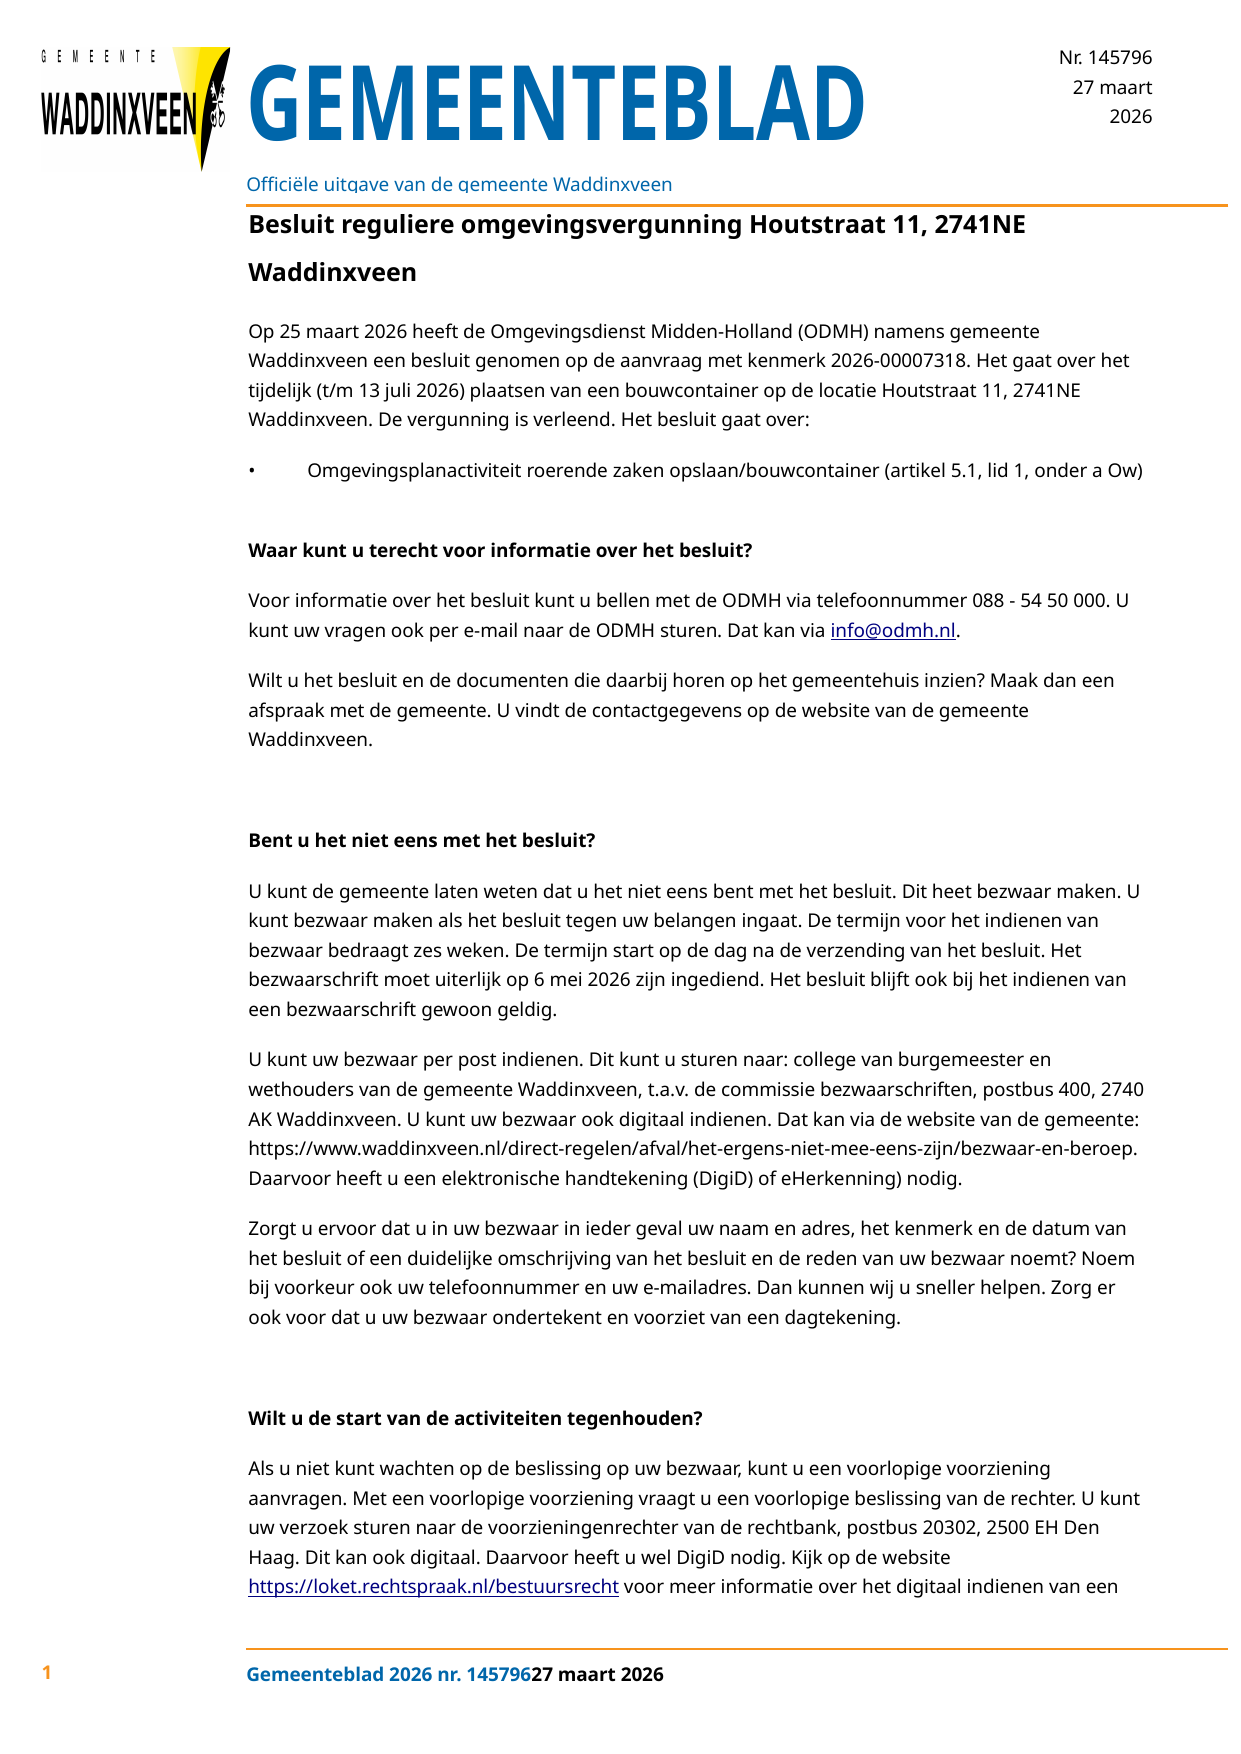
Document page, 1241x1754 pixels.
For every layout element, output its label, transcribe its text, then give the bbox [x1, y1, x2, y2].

text Bent u het niet eens met het besluit? [248, 827, 1152, 853]
text Zorgt u ervoor dat u in uw bezwaar in ieder geval uw naam en adres, het kenmerk en de datum van het besluit of een duidelijke omschrijving van het besluit en de reden van uw bezwaar noemt? Noem bij voorkeur ook uw telefoonnummer en uw e-mailadres. Dan kunnen wij u sneller helpen. Zorg er ook voor dat u uw bezwaar ondertekent en voorziet van een dagtekening. [248, 1215, 1152, 1330]
text Op 25 maart 2026 heeft de Omgevingsdienst Midden-Holland (ODMH) namens gemeente Waddinxveen een besluit genomen op de aanvraag met kenmerk 2026-00007318. Het gaat over het tijdelijk (t/m 13 juli 2026) plaatsen van een bouwcontainer op de locatie Houtstraat 11, 2741NE Waddinxveen. De vergunning is verleend. Het besluit gaat over: [248, 318, 1152, 432]
text Als u niet kunt wachten op de beslissing op uw bezwaar, kunt u een voorlopige voorziening aanvragen. Met een voorlopige voorziening vraagt u een voorlopige beslissing van de rechter. U kunt uw verzoek sturen naar de voorzieningenrechter van de rechtbank, postbus 20302, 2500 EH Den Haag. Dit kan ook digitaal. Daarvoor heeft u wel DigiD nodig. Kijk op de website https://loket.rechtspraak.nl/bestuursrecht voor meer informatie over het digitaal indienen van een [248, 1455, 1152, 1599]
text Waar kunt u terecht voor informatie over het besluit? [248, 537, 1152, 563]
text U kunt uw bezwaar per post indienen. Dit kunt u sturen naar: college van burgemeester en wethouders van de gemeente Waddinxveen, t.a.v. de commissie bezwaarschriften, postbus 400, 2740 AK Waddinxveen. U kunt uw bezwaar ook digitaal indienen. Dat kan via de website van de gemeente: https://www.waddinxveen.nl/direct-regelen/afval/het-ergens-niet-mee-eens-zijn/bezwaar-en-beroep. Daarvoor heeft u een elektronische handtekening (DigiD) of eHerkenning) nodig. [248, 1047, 1152, 1191]
text Wilt u de start van de activiteiten tegenhouden? [248, 1405, 1152, 1431]
picture [41, 47, 231, 172]
list Omgevingsplanactiviteit roerende zaken opslaan/bouwcontainer (artikel 5.1, lid 1, onder a Ow) [248, 457, 1152, 483]
text Voor informatie over het besluit kunt u bellen met de ODMH via telefoonnummer 088 - 54 50 000. U kunt uw vragen ook per e-mail naar de ODMH sturen. Dat kan via info@odmh.nl. [248, 587, 1152, 643]
text Wilt u het besluit en de documenten die daarbij horen op het gemeentehuis inzien? Maak dan een afspraak met de gemeente. U vindt de contactgegevens op de website van de gemeente Waddinxveen. [248, 667, 1152, 752]
text U kunt de gemeente laten weten dat u het niet eens bent met het besluit. Dit heet bezwaar maken. U kunt bezwaar maken als het besluit tegen uw belangen ingaat. De termijn voor het indienen van bezwaar bedraagt zes weken. De termijn start op de dag na de verzending van het besluit. Het bezwaarschrift moet uiterlijk op 6 mei 2026 zijn ingediend. Het besluit blijft ook bij het indienen van een bezwaarschrift gewoon geldig. [248, 878, 1152, 1022]
text Besluit reguliere omgevingsvergunning Houtstraat 11, 2741NE Waddinxveen [248, 207, 1152, 288]
